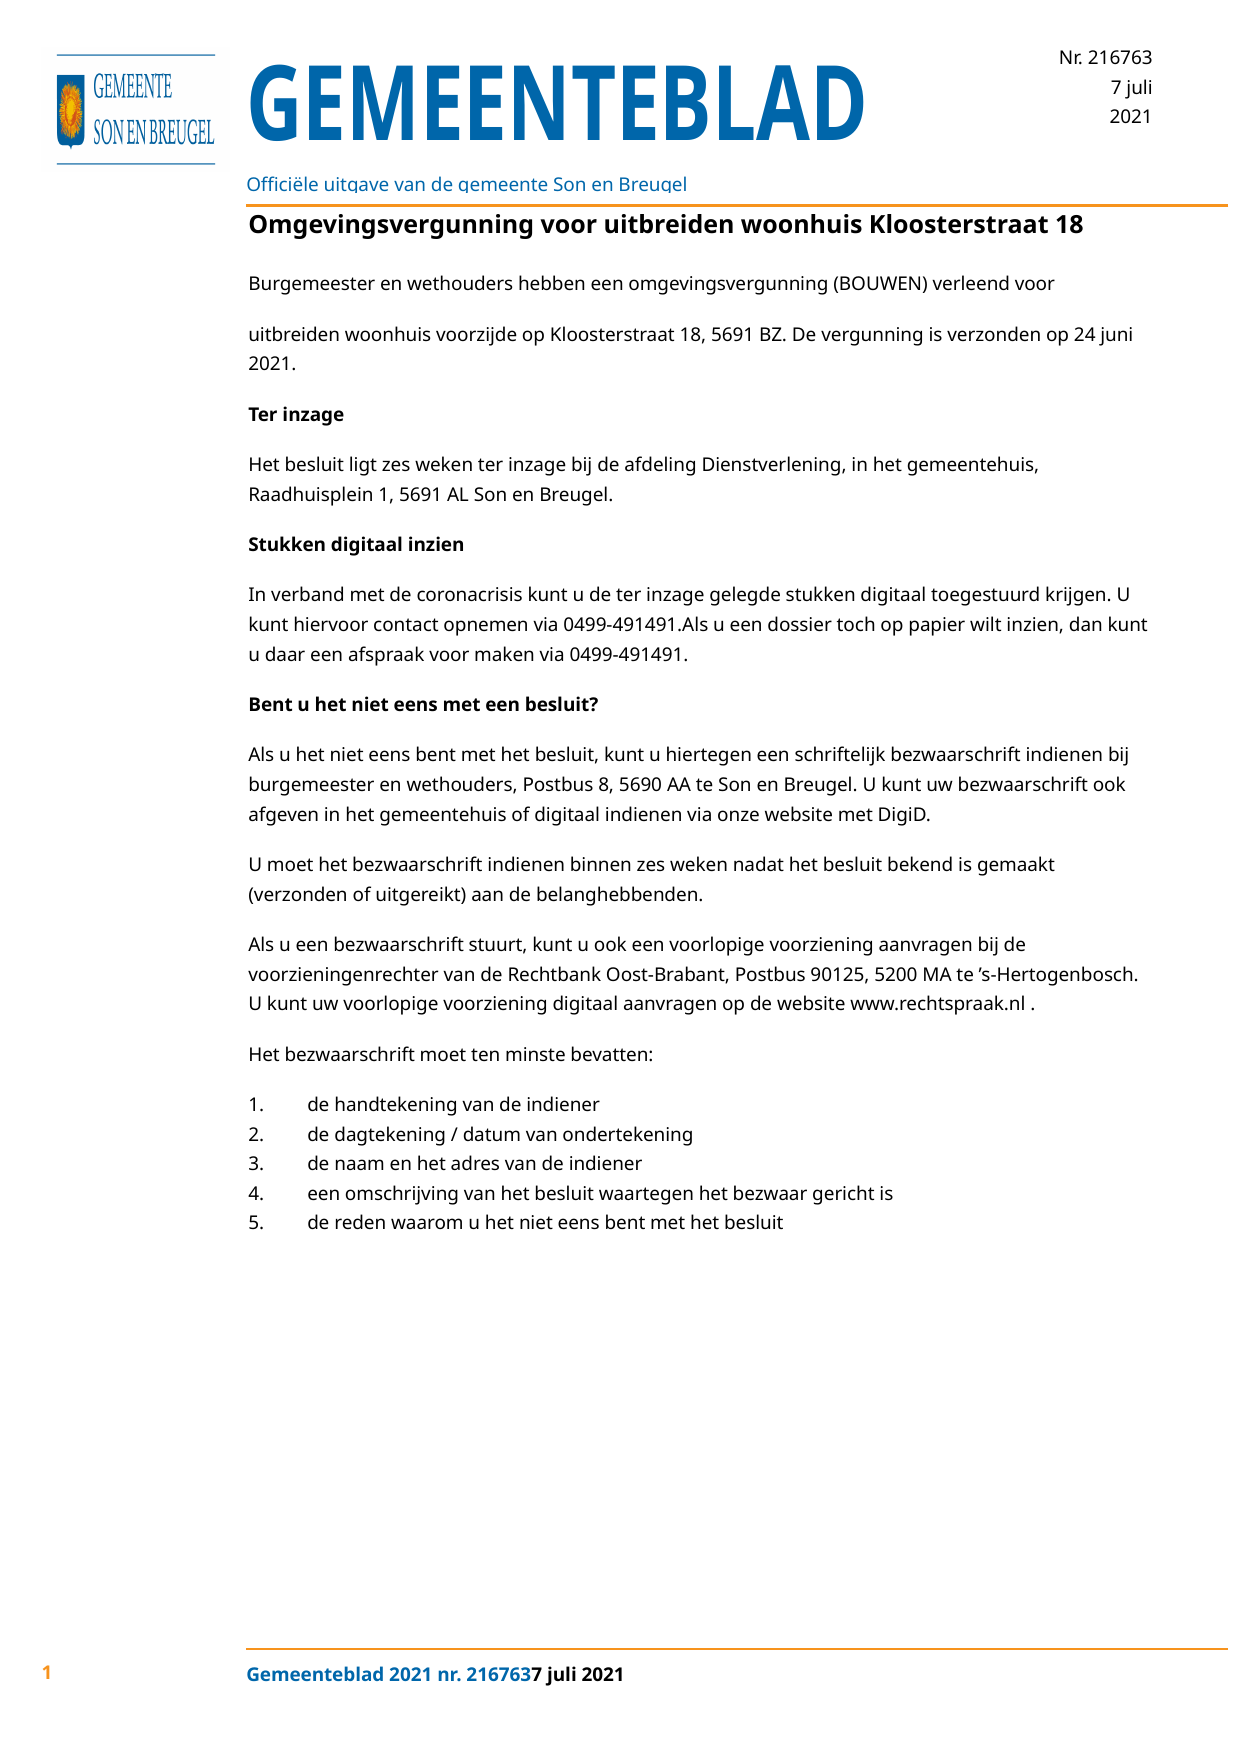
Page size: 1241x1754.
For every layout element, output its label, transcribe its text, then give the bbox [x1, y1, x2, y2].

text U moet het bezwaarschrift indienen binnen zes weken nadat het besluit bekend is gemaakt (verzonden of uitgereikt) aan de belanghebbenden. [248, 851, 1152, 906]
text Het bezwaarschrift moet ten minste bevatten: [248, 1041, 1152, 1066]
list een omschrijving van het besluit waartegen het bezwaar gericht is [248, 1180, 1152, 1206]
list de dagtekening / datum van ondertekening [248, 1121, 1152, 1146]
picture [41, 47, 231, 172]
text Burgemeester en wethouders hebben een omgevingsvergunning (BOUWEN) verleend voor [248, 270, 1152, 296]
text Stukken digitaal inzien [248, 531, 1152, 557]
text Ter inzage [248, 401, 1152, 426]
text Het besluit ligt zes weken ter inzage bij de afdeling Dienstverlening, in het gemeentehuis, Raadhuisplein 1, 5691 AL Son en Breugel. [248, 451, 1152, 506]
text Bent u het niet eens met een besluit? [248, 691, 1152, 717]
text Als u een bezwaarschrift stuurt, kunt u ook een voorlopige voorziening aanvragen bij de voorzieningenrechter van de Rechtbank Oost-Brabant, Postbus 90125, 5200 MA te ’s-Hertogenbosch. U kunt uw voorlopige voorziening digitaal aanvragen op de website www.rechtspraak.nl . [248, 931, 1152, 1016]
list de naam en het adres van de indiener [248, 1150, 1152, 1176]
text uitbreiden woonhuis voorzijde op Kloosterstraat 18, 5691 BZ. De vergunning is verzonden op 24 juni 2021. [248, 321, 1152, 376]
text Omgevingsvergunning voor uitbreiden woonhuis Kloosterstraat 18 [248, 207, 1152, 241]
list de handtekening van de indiener [248, 1091, 1152, 1117]
text Als u het niet eens bent met het besluit, kunt u hiertegen een schriftelijk bezwaarschrift indienen bij burgemeester en wethouders, Postbus 8, 5690 AA te Son en Breugel. U kunt uw bezwaarschrift ook afgeven in het gemeentehuis of digitaal indienen via onze website met DigiD. [248, 742, 1152, 826]
text In verband met de coronacrisis kunt u de ter inzage gelegde stukken digitaal toegestuurd krijgen. U kunt hiervoor contact opnemen via 0499-491491.Als u een dossier toch op papier wilt inzien, dan kunt u daar een afspraak voor maken via 0499-491491. [248, 582, 1152, 666]
list de reden waarom u het niet eens bent met het besluit [248, 1209, 1152, 1235]
